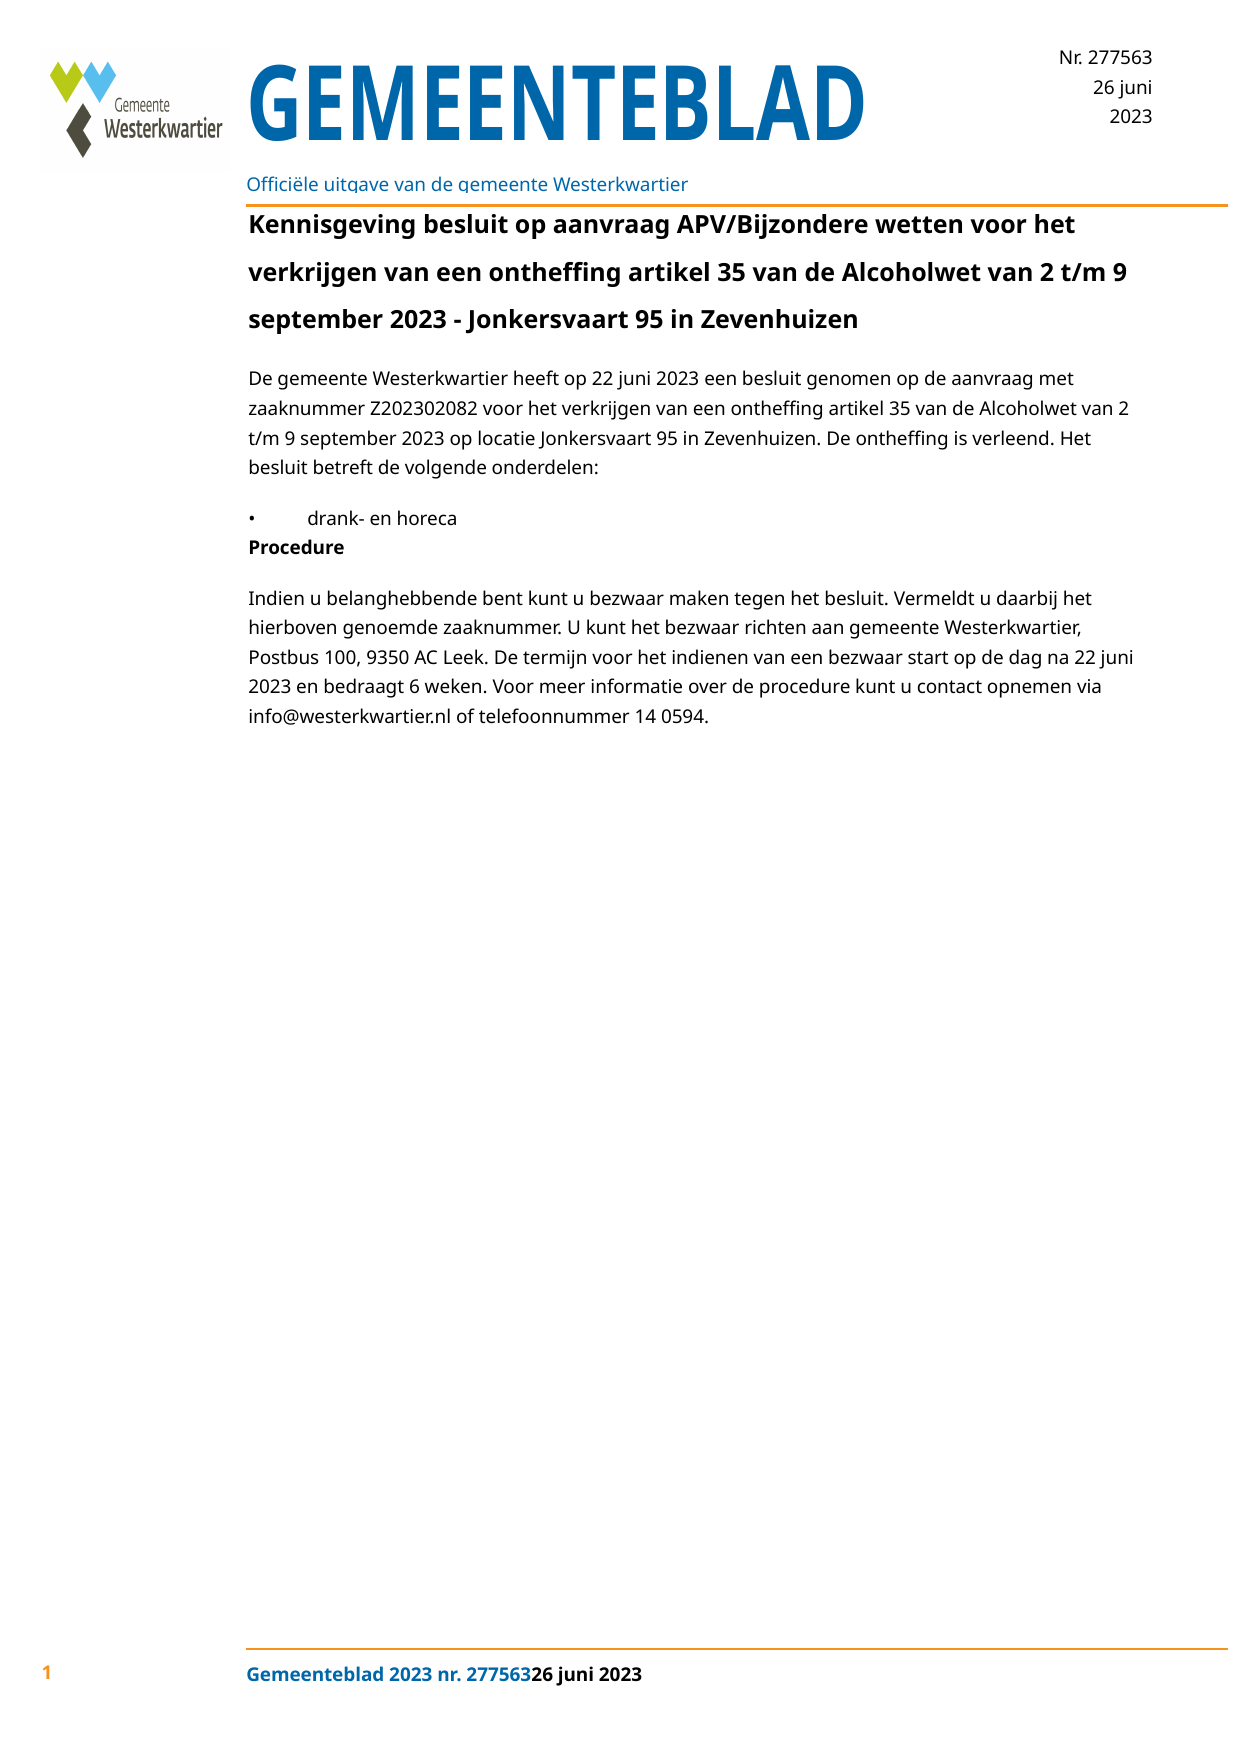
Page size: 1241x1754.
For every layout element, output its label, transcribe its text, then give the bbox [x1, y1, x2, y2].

list drank- en horeca [248, 505, 1152, 530]
text Procedure [248, 534, 1152, 560]
text Kennisgeving besluit op aanvraag APV/Bijzondere wetten voor het verkrijgen van een ontheffing artikel 35 van de Alcoholwet van 2 t/m 9 september 2023 - Jonkersvaart 95 in Zevenhuizen [248, 207, 1152, 336]
text De gemeente Westerkwartier heeft op 22 juni 2023 een besluit genomen op de aanvraag met zaaknummer Z202302082 voor het verkrijgen van een ontheffing artikel 35 van de Alcoholwet van 2 t/m 9 september 2023 op locatie Jonkersvaart 95 in Zevenhuizen. De ontheffing is verleend. Het besluit betreft de volgende onderdelen: [248, 366, 1152, 480]
text Indien u belanghebbende bent kunt u bezwaar maken tegen het besluit. Vermeldt u daarbij het hierboven genoemde zaaknummer. U kunt het bezwaar richten aan gemeente Westerkwartier, Postbus 100, 9350 AC Leek. De termijn voor het indienen van een bezwaar start op de dag na 22 juni 2023 en bedraagt 6 weken. Voor meer informatie over de procedure kunt u contact opnemen via info@westerkwartier.nl of telefoonnummer 14 0594. [248, 585, 1152, 729]
picture [41, 47, 231, 172]
